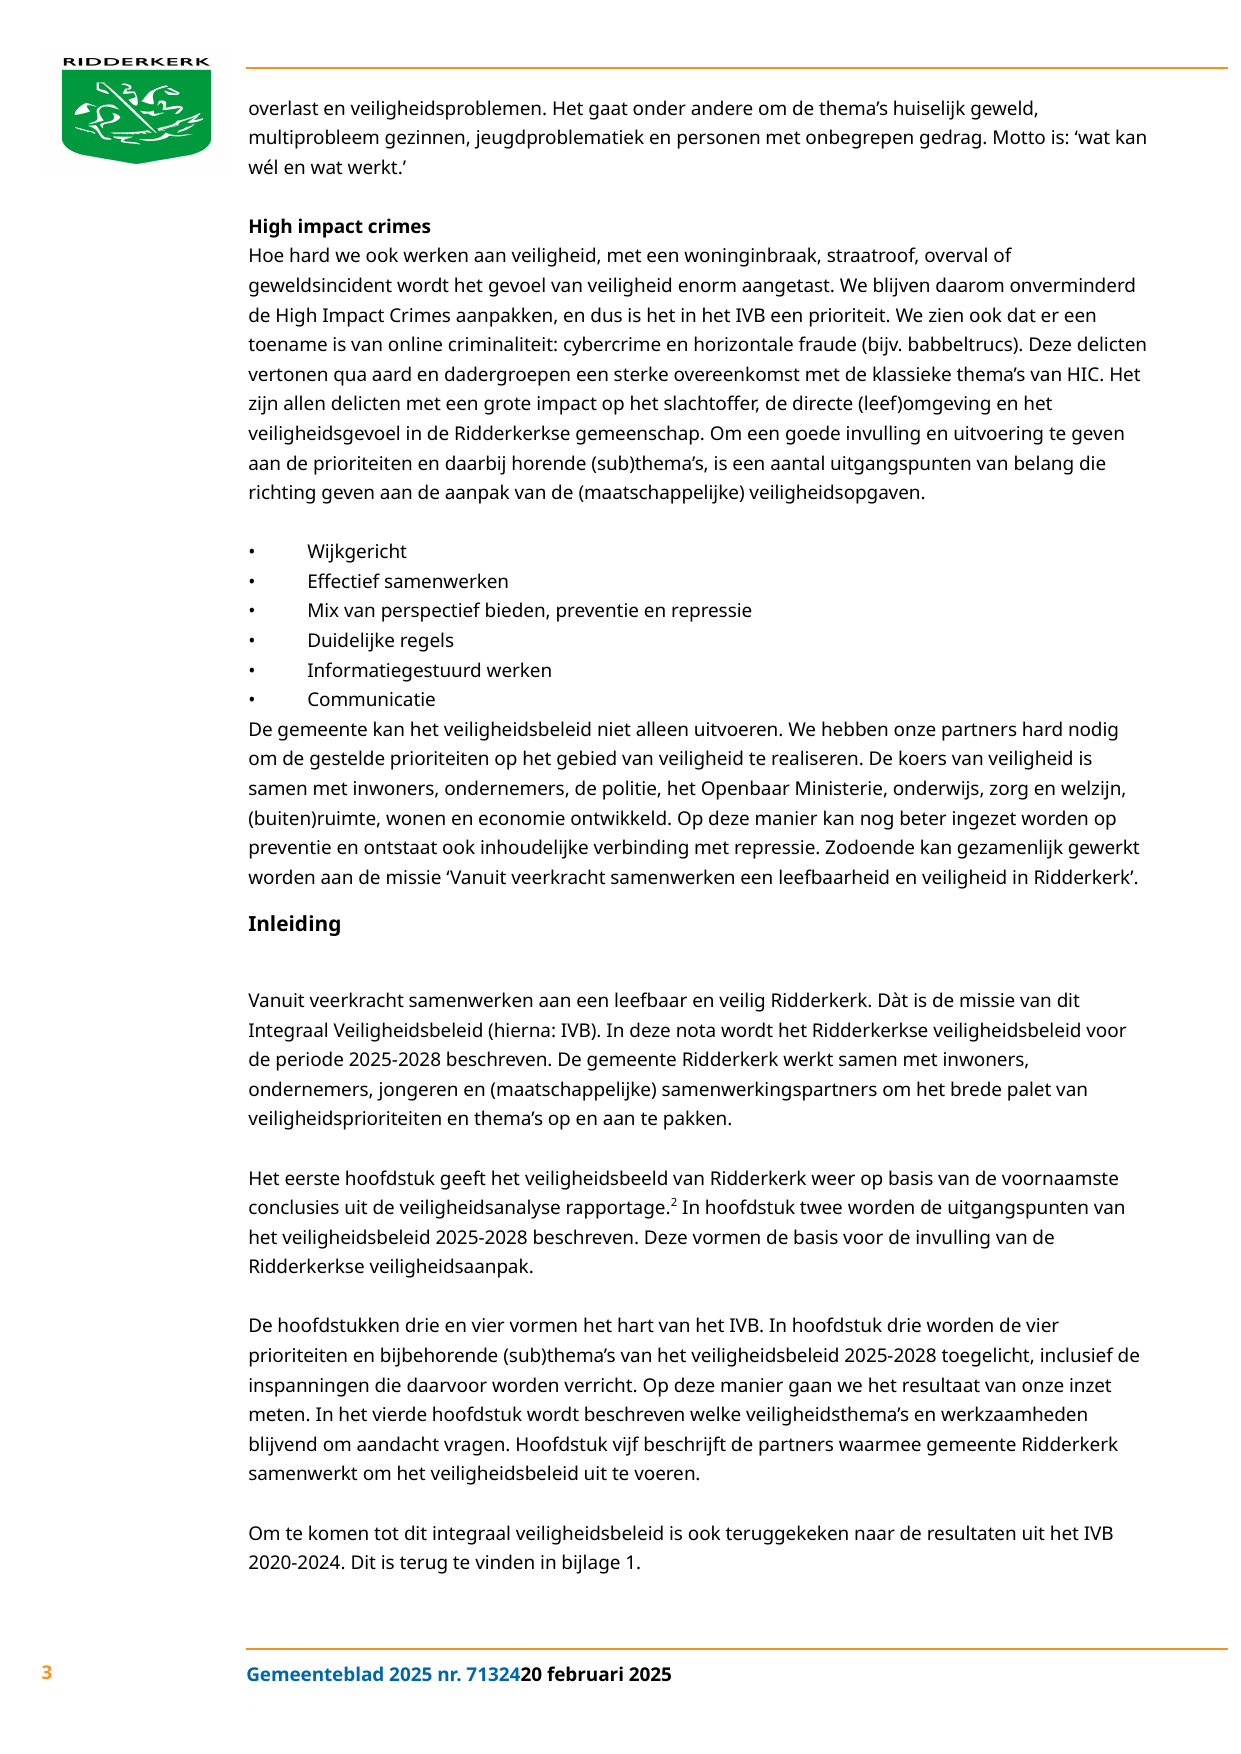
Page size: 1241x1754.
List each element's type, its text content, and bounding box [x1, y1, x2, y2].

list Wijkgericht [248, 538, 1152, 564]
text Vanuit veerkracht samenwerken aan een leefbaar en veilig Ridderkerk. Dàt is de missie van dit Integraal Veiligheidsbeleid (hierna: IVB). In deze nota wordt het Ridderkerkse veiligheidsbeleid voor de periode 2025-2028 beschreven. De gemeente Ridderkerk werkt samen met inwoners, ondernemers, jongeren en (maatschappelijke) samenwerkingspartners om het brede palet van veiligheidsprioriteiten en thema’s op en aan te pakken. [248, 987, 1152, 1131]
text De hoofdstukken drie en vier vormen het hart van het IVB. In hoofdstuk drie worden de vier prioriteiten en bijbehorende (sub)thema’s van het veiligheidsbeleid 2025-2028 toegelicht, inclusief de inspanningen die daarvoor worden verricht. Op deze manier gaan we het resultaat van onze inzet meten. In het vierde hoofdstuk wordt beschreven welke veiligheidsthema’s en werkzaamheden blijvend om aandacht vragen. Hoofdstuk vijf beschrijft de partners waarmee gemeente Ridderkerk samenwerkt om het veiligheidsbeleid uit te voeren. [248, 1313, 1152, 1486]
list Informatiegestuurd werken [248, 657, 1152, 683]
text overlast en veiligheidsproblemen. Het gaat onder andere om de thema’s huiselijk geweld, multiprobleem gezinnen, jeugdproblematiek en personen met onbegrepen gedrag. Motto is: ‘wat kan wél en wat werkt.’ [248, 95, 1152, 180]
list Effectief samenwerken [248, 568, 1152, 594]
list Duidelijke regels [248, 627, 1152, 653]
picture [41, 47, 231, 172]
list Mix van perspectief bieden, preventie en repressie [248, 598, 1152, 623]
list Communicatie [248, 686, 1152, 712]
text Inleiding [248, 909, 1152, 938]
text Om te komen tot dit integraal veiligheidsbeleid is ook teruggekeken naar de resultaten uit het IVB 2020-2024. Dit is terug te vinden in bijlage 1. [248, 1520, 1152, 1575]
text De gemeente kan het veiligheidsbeleid niet alleen uitvoeren. We hebben onze partners hard nodig om de gestelde prioriteiten op het gebied van veiligheid te realiseren. De koers van veiligheid is samen met inwoners, ondernemers, de politie, het Openbaar Ministerie, onderwijs, zorg en welzijn, (buiten)ruimte, wonen en economie ontwikkeld. Op deze manier kan nog beter ingezet worden op preventie en ontstaat ook inhoudelijke verbinding met repressie. Zodoende kan gezamenlijk gewerkt worden aan de missie ‘Vanuit veerkracht samenwerken een leefbaarheid en veiligheid in Ridderkerk’. [248, 716, 1152, 890]
text Het eerste hoofdstuk geeft het veiligheidsbeeld van Ridderkerk weer op basis van de voornaamste conclusies uit de veiligheidsanalyse rapportage.2 In hoofdstuk twee worden de uitgangspunten van het veiligheidsbeleid 2025-2028 beschreven. Deze vormen de basis voor de invulling van de Ridderkerkse veiligheidsaanpak. [248, 1165, 1152, 1279]
text Hoe hard we ook werken aan veiligheid, met een woninginbraak, straatroof, overval of geweldsincident wordt het gevoel van veiligheid enorm aangetast. We blijven daarom onverminderd de High Impact Crimes aanpakken, en dus is het in het IVB een prioriteit. We zien ook dat er een toename is van online criminaliteit: cybercrime en horizontale fraude (bijv. babbeltrucs). Deze delicten vertonen qua aard en dadergroepen een sterke overeenkomst met de klassieke thema’s van HIC. Het zijn allen delicten met een grote impact op het slachtoffer, de directe (leef)omgeving en het veiligheidsgevoel in de Ridderkerkse gemeenschap. Om een goede invulling en uitvoering te geven aan de prioriteiten en daarbij horende (sub)thema’s, is een aantal uitgangspunten van belang die richting geven aan de aanpak van de (maatschappelijke) veiligheidsopgaven. [248, 243, 1152, 505]
text High impact crimes [248, 213, 1152, 239]
